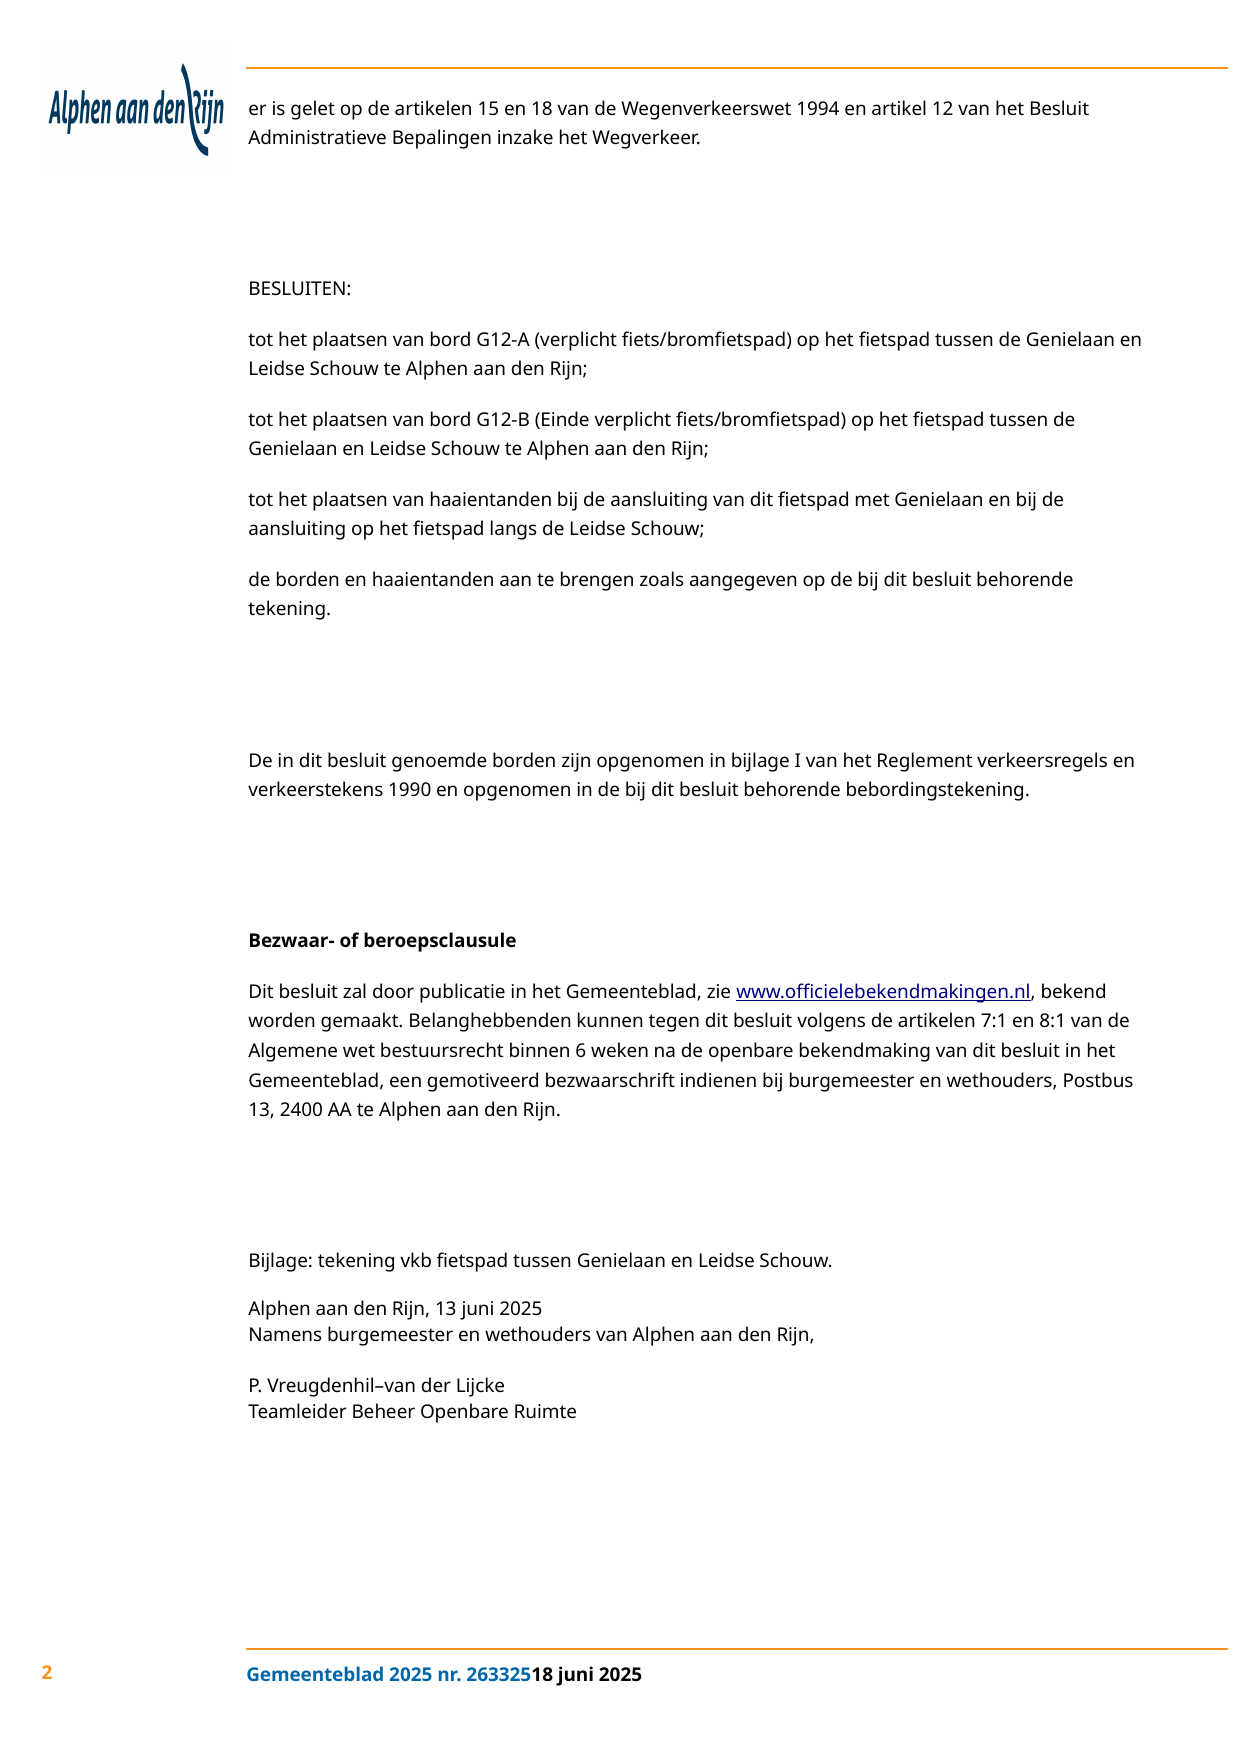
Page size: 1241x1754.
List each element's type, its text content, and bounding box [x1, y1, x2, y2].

text tot het plaatsen van bord G12-A (verplicht fiets/bromfietspad) op het fietspad tussen de Genielaan en Leidse Schouw te Alphen aan den Rijn; [248, 326, 1152, 381]
text Namens burgemeester en wethouders van Alphen aan den Rijn, [248, 1321, 1152, 1347]
text P. Vreugdenhil–van der Lijcke [248, 1373, 1152, 1398]
picture [41, 47, 231, 172]
text Dit besluit zal door publicatie in het Gemeenteblad, zie www.officielebekendmakingen.nl, bekend worden gemaakt. Belanghebbenden kunnen tegen dit besluit volgens de artikelen 7:1 en 8:1 van de Algemene wet bestuursrecht binnen 6 weken na de openbare bekendmaking van dit besluit in het Gemeenteblad, een gemotiveerd bezwaarschrift indienen bij burgemeester en wethouders, Postbus 13, 2400 AA te Alphen aan den Rijn. [248, 978, 1152, 1122]
text Bijlage: tekening vkb fietspad tussen Genielaan en Leidse Schouw. [248, 1248, 1152, 1273]
text tot het plaatsen van haaientanden bij de aansluiting van dit fietspad met Genielaan en bij de aansluiting op het fietspad langs de Leidse Schouw; [248, 486, 1152, 541]
text BESLUITEN: [248, 276, 1152, 301]
text er is gelet op de artikelen 15 en 18 van de Wegenverkeerswet 1994 en artikel 12 van het Besluit Administratieve Bepalingen inzake het Wegverkeer. [248, 95, 1152, 150]
text de borden en haaientanden aan te brengen zoals aangegeven op de bij dit besluit behorende tekening. [248, 566, 1152, 621]
text Alphen aan den Rijn, 13 juni 2025 [248, 1296, 1152, 1321]
text Bezwaar- of beroepsclausule [248, 928, 1152, 953]
text De in dit besluit genoemde borden zijn opgenomen in bijlage I van het Reglement verkeersregels en verkeerstekens 1990 en opgenomen in de bij dit besluit behorende bebordingstekening. [248, 747, 1152, 802]
text Teamleider Beheer Openbare Ruimte [248, 1398, 1152, 1424]
text tot het plaatsen van bord G12-B (Einde verplicht fiets/bromfietspad) op het fietspad tussen de Genielaan en Leidse Schouw te Alphen aan den Rijn; [248, 406, 1152, 461]
